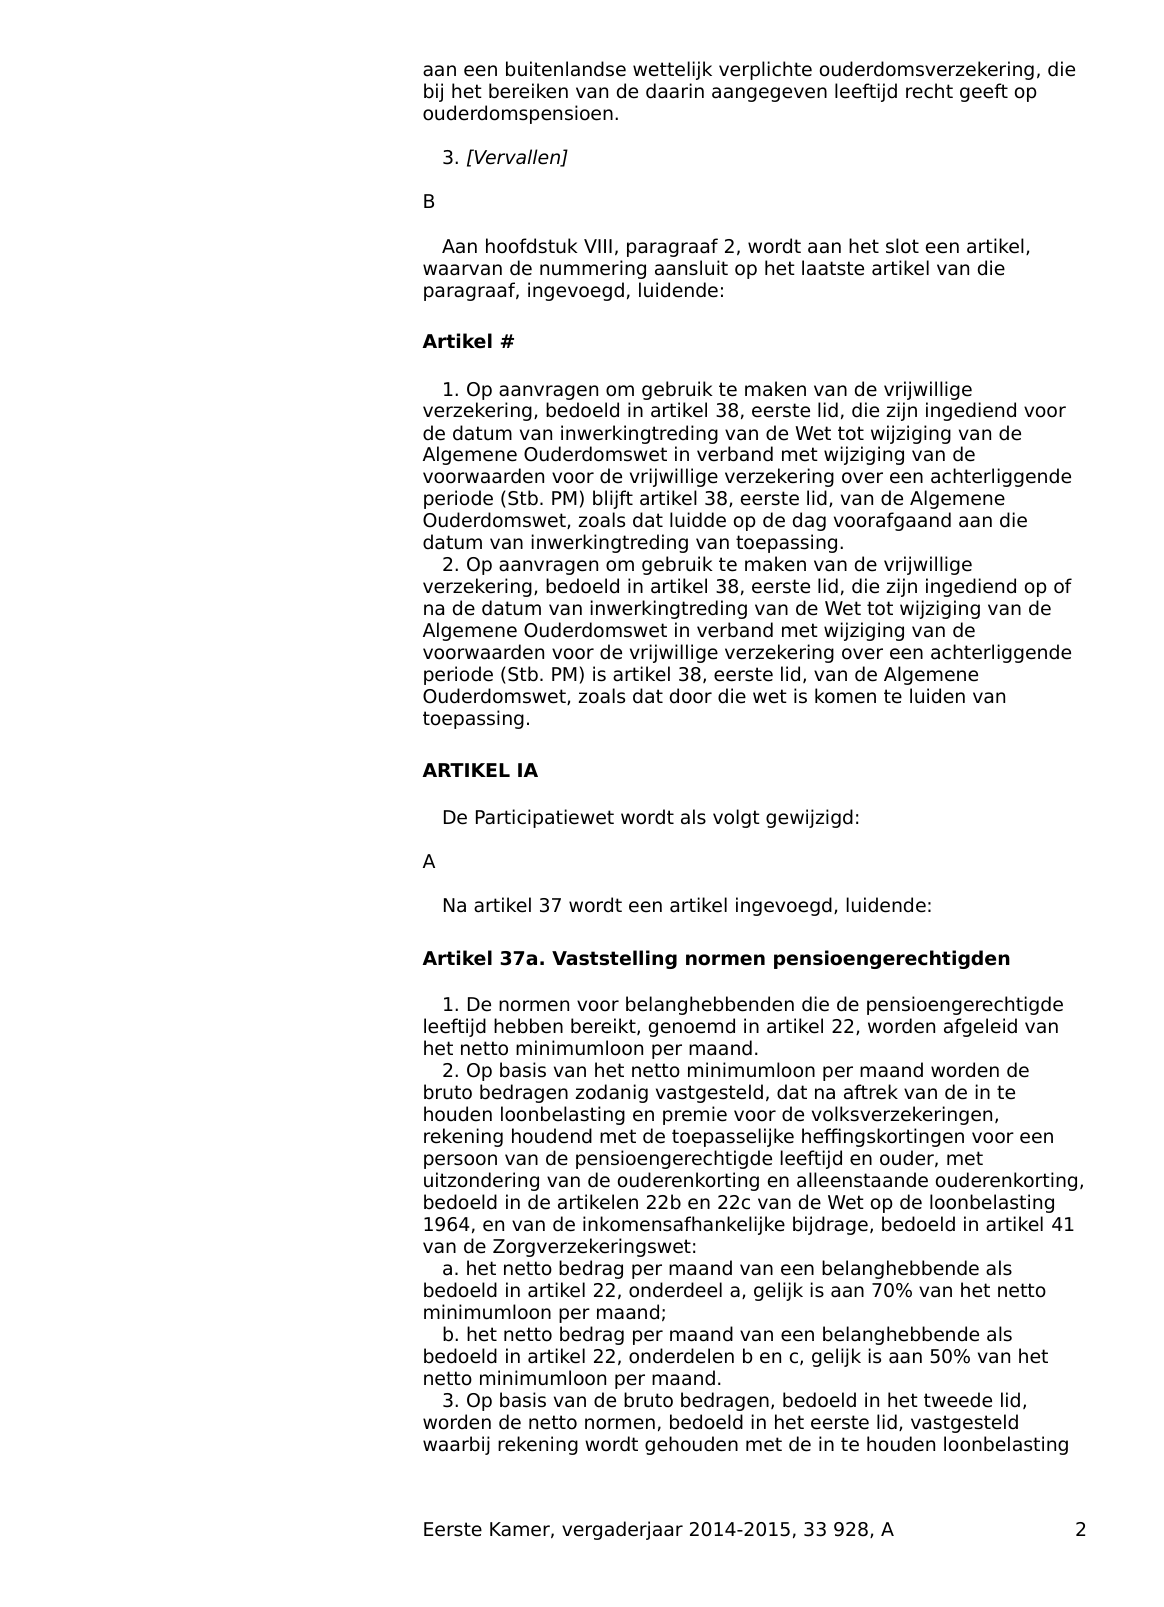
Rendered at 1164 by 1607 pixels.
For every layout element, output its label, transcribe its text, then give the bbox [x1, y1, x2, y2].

text De Participatiewet wordt als volgt gewijzigd: [422, 807, 1087, 829]
subtitle Artikel 37a. Vaststelling normen pensioengerechtigden [422, 947, 1087, 969]
subtitle ARTIKEL IA [422, 760, 1087, 782]
text 1. De normen voor belanghebbenden die de pensioengerechtigde leeftijd hebben bereikt, genoemd in artikel 22, worden afgeleid van het netto minimumloon per maand. [422, 994, 1087, 1060]
text 3. [Vervallen] [422, 147, 1087, 169]
subtitle Artikel # [422, 331, 1087, 353]
text b. het netto bedrag per maand van een belanghebbende als bedoeld in artikel 22, onderdelen b en c, gelijk is aan 50% van het netto minimumloon per maand. [422, 1324, 1087, 1390]
text 2. Op aanvragen om gebruik te maken van de vrijwillige verzekering, bedoeld in artikel 38, eerste lid, die zijn ingediend op of na de datum van inwerkingtreding van de Wet tot wijziging van de Algemene Ouderdomswet in verband met wijziging van de voorwaarden voor de vrijwillige verzekering over een achterliggende periode (Stb. PM) is artikel 38, eerste lid, van de Algemene Ouderdomswet, zoals dat door die wet is komen te luiden van toepassing. [422, 554, 1087, 730]
text 2. Op basis van het netto minimumloon per maand worden de bruto bedragen zodanig vastgesteld, dat na aftrek van de in te houden loonbelasting en premie voor de volksverzekeringen, rekening houdend met de toepasselijke heffingskortingen voor een persoon van de pensioengerechtigde leeftijd en ouder, met uitzondering van de ouderenkorting en alleenstaande ouderenkorting, bedoeld in de artikelen 22b en 22c van de Wet op de loonbelasting 1964, en van de inkomensafhankelijke bijdrage, bedoeld in artikel 41 van de Zorgverzekeringswet: [422, 1060, 1087, 1258]
text Na artikel 37 wordt een artikel ingevoegd, luidende: [422, 895, 1087, 917]
text A [422, 851, 1087, 873]
text 3. Op basis van de bruto bedragen, bedoeld in het tweede lid, worden de netto normen, bedoeld in het eerste lid, vastgesteld waarbij rekening wordt gehouden met de in te houden loonbelasting [422, 1390, 1087, 1456]
text Aan hoofdstuk VIII, paragraaf 2, wordt aan het slot een artikel, waarvan de nummering aansluit op het laatste artikel van die paragraaf, ingevoegd, luidende: [422, 236, 1087, 301]
text 1. Op aanvragen om gebruik te maken van de vrijwillige verzekering, bedoeld in artikel 38, eerste lid, die zijn ingediend voor de datum van inwerkingtreding van de Wet tot wijziging van de Algemene Ouderdomswet in verband met wijziging van de voorwaarden voor de vrijwillige verzekering over een achterliggende periode (Stb. PM) blijft artikel 38, eerste lid, van de Algemene Ouderdomswet, zoals dat luidde op de dag voorafgaand aan die datum van inwerkingtreding van toepassing. [422, 378, 1087, 554]
text B [422, 191, 1087, 213]
text a. het netto bedrag per maand van een belanghebbende als bedoeld in artikel 22, onderdeel a, gelijk is aan 70% van het netto minimumloon per maand; [422, 1258, 1087, 1324]
text aan een buitenlandse wettelijk verplichte ouderdomsverzekering, die bij het bereiken van de daarin aangegeven leeftijd recht geeft op ouderdomspensioen. [422, 59, 1087, 125]
